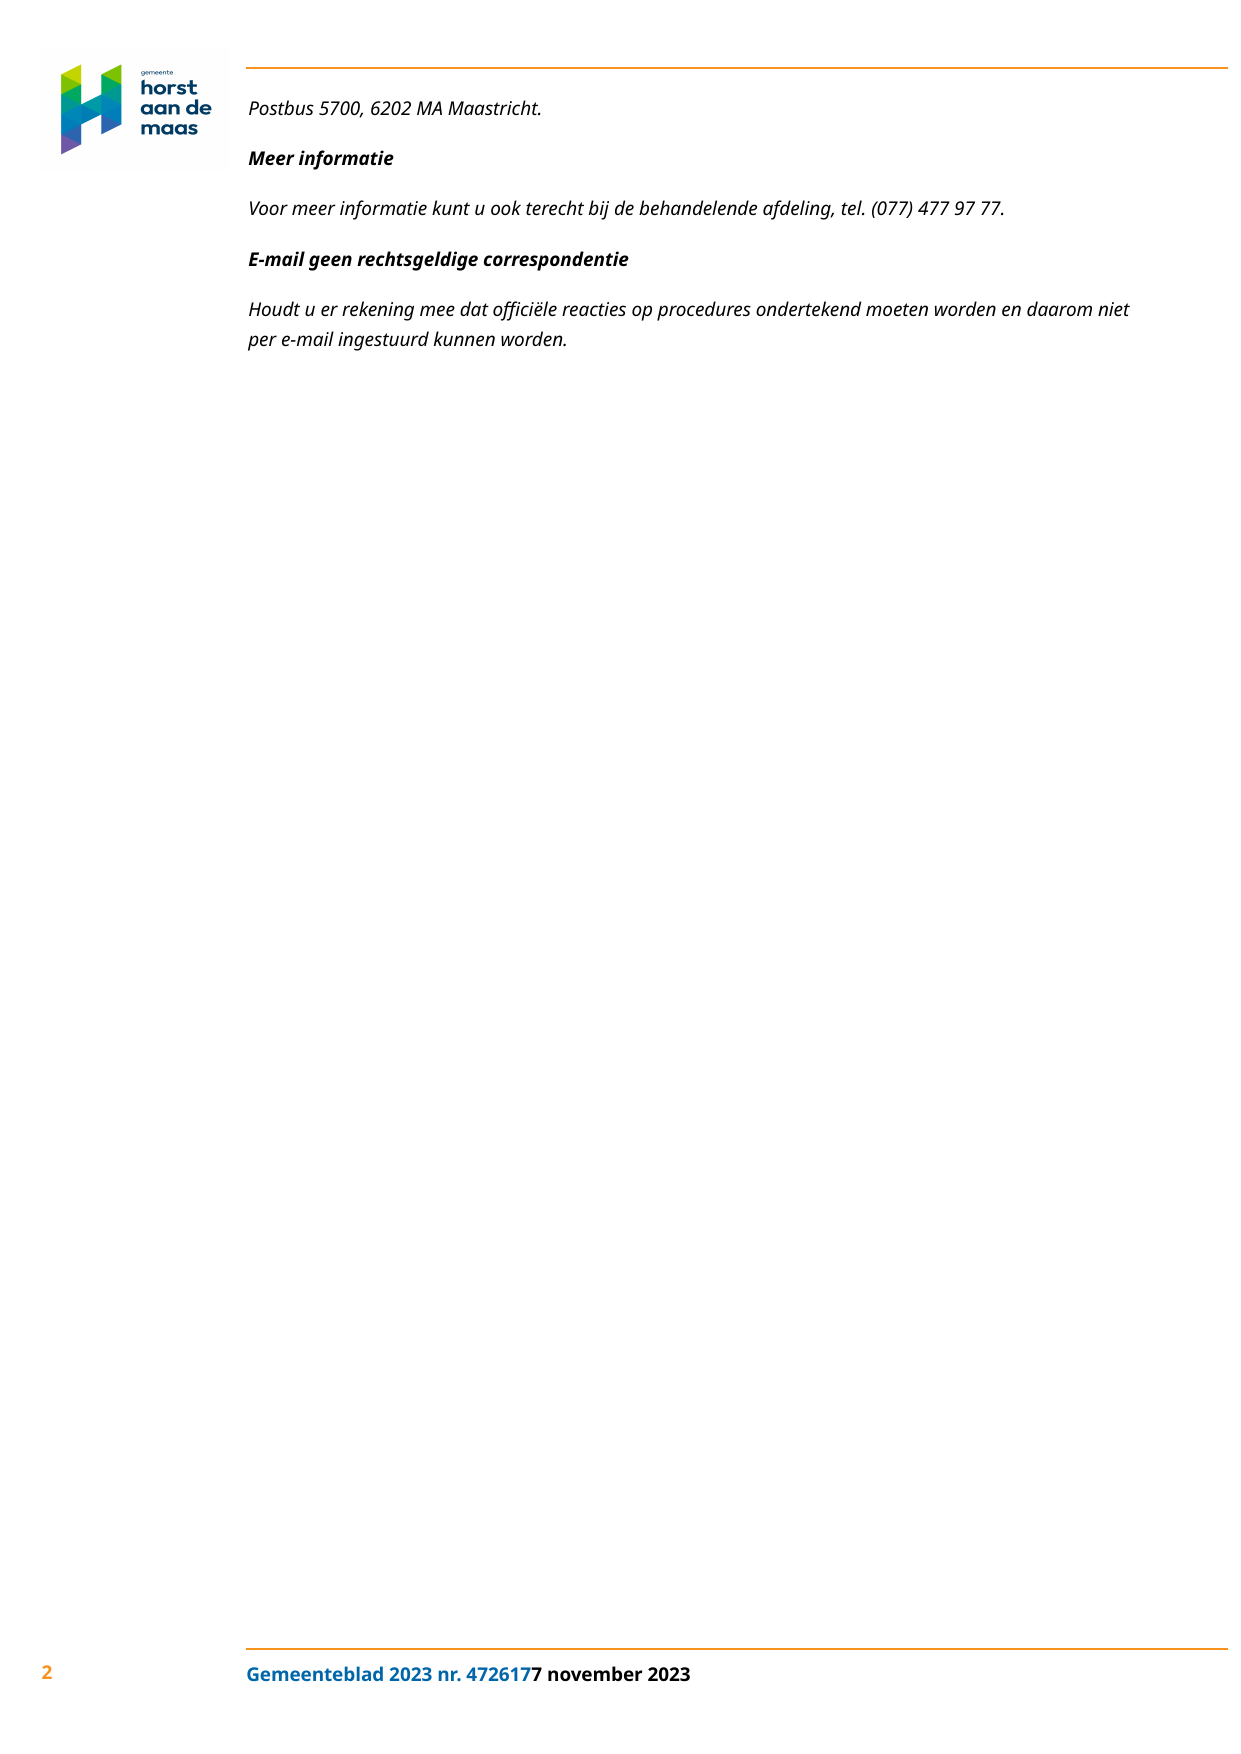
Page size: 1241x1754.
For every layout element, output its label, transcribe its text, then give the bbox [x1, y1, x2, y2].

picture [41, 47, 231, 172]
text E-mail geen rechtsgeldige correspondentie [248, 246, 1152, 272]
text Meer informatie [248, 145, 1152, 171]
text Postbus 5700, 6202 MA Maastricht. [248, 95, 1152, 121]
text Houdt u er rekening mee dat officiële reacties op procedures ondertekend moeten worden en daarom niet per e-mail ingestuurd kunnen worden. [248, 296, 1152, 352]
text Voor meer informatie kunt u ook terecht bij de behandelende afdeling, tel. (077) 477 97 77. [248, 196, 1152, 221]
